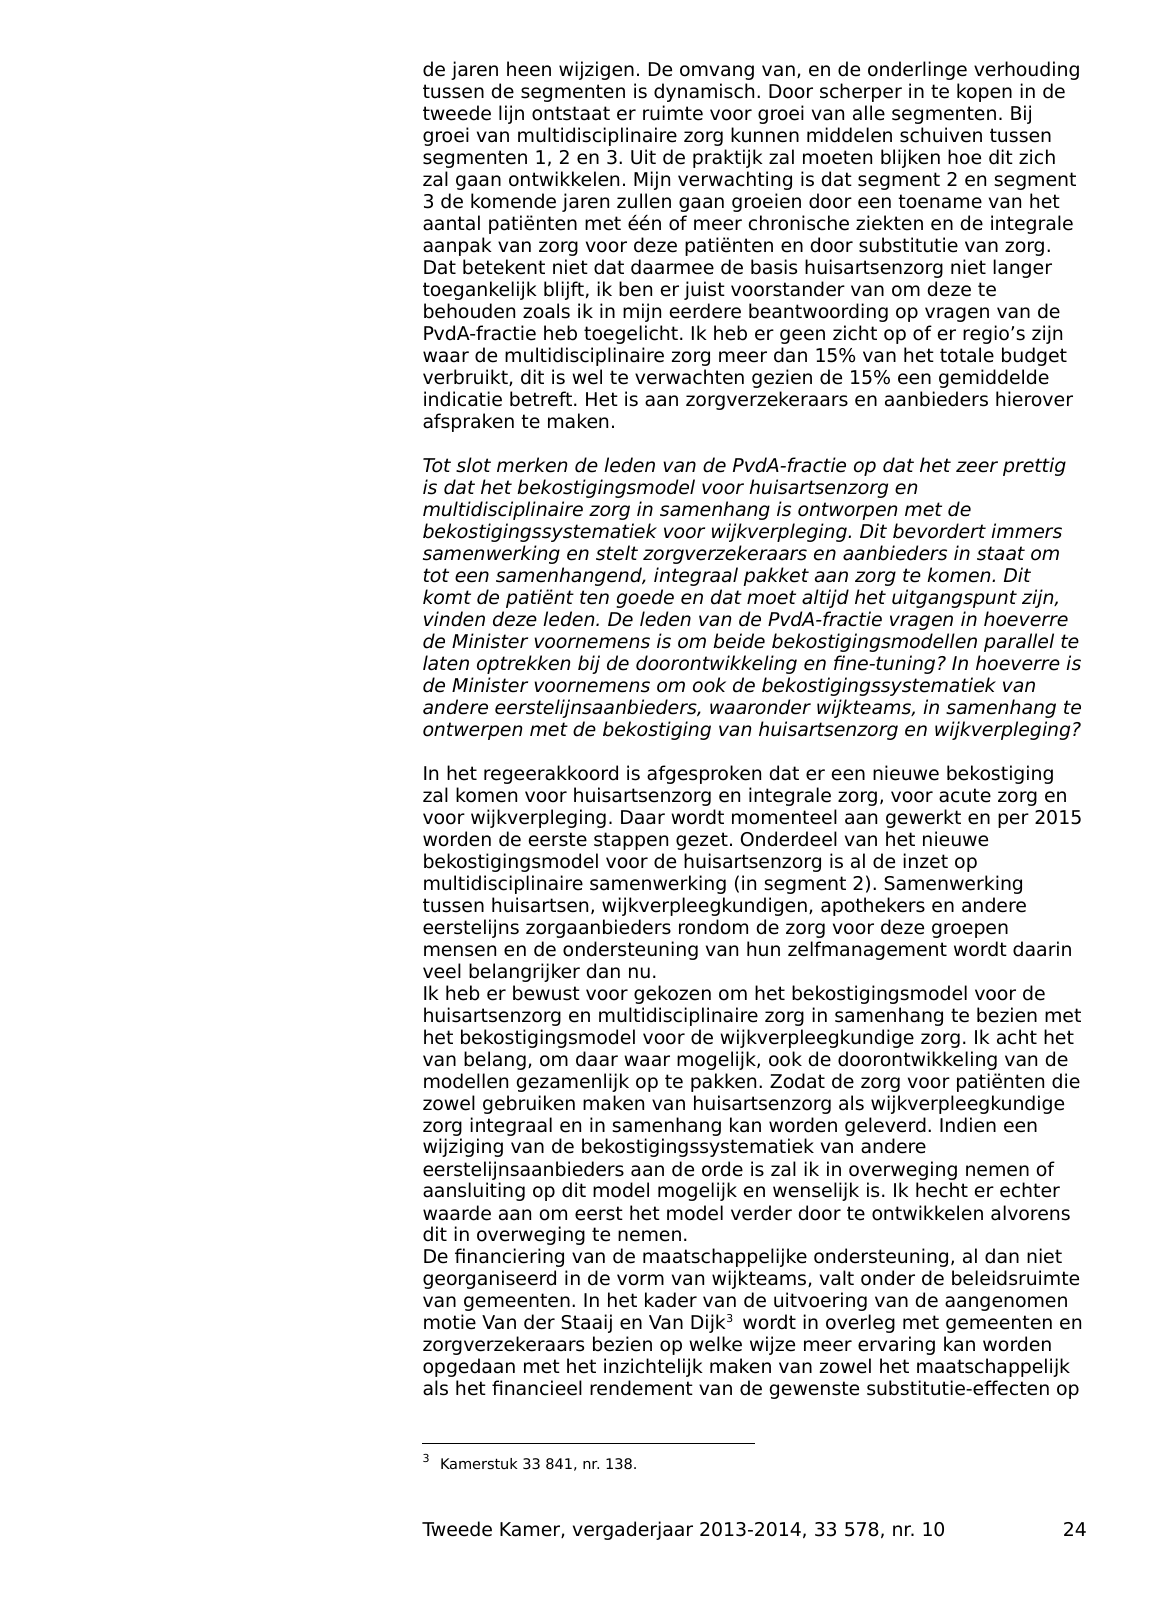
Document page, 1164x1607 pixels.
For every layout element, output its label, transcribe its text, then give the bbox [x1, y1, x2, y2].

text Kamerstuk 33 841, nr. 138. [422, 1452, 1087, 1474]
text de jaren heen wijzigen. De omvang van, en de onderlinge verhouding tussen de segmenten is dynamisch. Door scherper in te kopen in de tweede lijn ontstaat er ruimte voor groei van alle segmenten. Bij groei van multidisciplinaire zorg kunnen middelen schuiven tussen segmenten 1, 2 en 3. Uit de praktijk zal moeten blijken hoe dit zich zal gaan ontwikkelen. Mijn verwachting is dat segment 2 en segment 3 de komende jaren zullen gaan groeien door een toename van het aantal patiënten met één of meer chronische ziekten en de integrale aanpak van zorg voor deze patiënten en door substitutie van zorg. Dat betekent niet dat daarmee de basis huisartsenzorg niet langer toegankelijk blijft, ik ben er juist voorstander van om deze te behouden zoals ik in mijn eerdere beantwoording op vragen van de PvdA-fractie heb toegelicht. Ik heb er geen zicht op of er regio’s zijn waar de multidisciplinaire zorg meer dan 15% van het totale budget verbruikt, dit is wel te verwachten gezien de 15% een gemiddelde indicatie betreft. Het is aan zorgverzekeraars en aanbieders hierover afspraken te maken. [422, 59, 1087, 433]
text Ik heb er bewust voor gekozen om het bekostigingsmodel voor de huisartsenzorg en multidisciplinaire zorg in samenhang te bezien met het bekostigingsmodel voor de wijkverpleegkundige zorg. Ik acht het van belang, om daar waar mogelijk, ook de doorontwikkeling van de modellen gezamenlijk op te pakken. Zodat de zorg voor patiënten die zowel gebruiken maken van huisartsenzorg als wijkverpleegkundige zorg integraal en in samenhang kan worden geleverd. Indien een wijziging van de bekostigingssystematiek van andere eerstelijnsaanbieders aan de orde is zal ik in overweging nemen of aansluiting op dit model mogelijk en wenselijk is. Ik hecht er echter waarde aan om eerst het model verder door te ontwikkelen alvorens dit in overweging te nemen. [422, 983, 1087, 1246]
text Tot slot merken de leden van de PvdA-fractie op dat het zeer prettig is dat het bekostigingsmodel voor huisartsenzorg en multidisciplinaire zorg in samenhang is ontworpen met de bekostigingssystematiek voor wijkverpleging. Dit bevordert immers samenwerking en stelt zorgverzekeraars en aanbieders in staat om tot een samenhangend, integraal pakket aan zorg te komen. Dit komt de patiënt ten goede en dat moet altijd het uitgangspunt zijn, vinden deze leden. De leden van de PvdA-fractie vragen in hoeverre de Minister voornemens is om beide bekostigingsmodellen parallel te laten optrekken bij de doorontwikkeling en fine-tuning? In hoeverre is de Minister voornemens om ook de bekostigingssystematiek van andere eerstelijnsaanbieders, waaronder wijkteams, in samenhang te ontwerpen met de bekostiging van huisartsenzorg en wijkverpleging? [422, 455, 1087, 741]
text De financiering van de maatschappelijke ondersteuning, al dan niet georganiseerd in de vorm van wijkteams, valt onder de beleidsruimte van gemeenten. In het kader van de uitvoering van de aangenomen motie Van der Staaij en Van Dijk wordt in overleg met gemeenten en zorgverzekeraars bezien op welke wijze meer ervaring kan worden opgedaan met het inzichtelijk maken van zowel het maatschappelijk als het financieel rendement van de gewenste substitutie-effecten op [422, 1246, 1087, 1400]
text In het regeerakkoord is afgesproken dat er een nieuwe bekostiging zal komen voor huisartsenzorg en integrale zorg, voor acute zorg en voor wijkverpleging. Daar wordt momenteel aan gewerkt en per 2015 worden de eerste stappen gezet. Onderdeel van het nieuwe bekostigingsmodel voor de huisartsenzorg is al de inzet op multidisciplinaire samenwerking (in segment 2). Samenwerking tussen huisartsen, wijkverpleegkundigen, apothekers en andere eerstelijns zorgaanbieders rondom de zorg voor deze groepen mensen en de ondersteuning van hun zelfmanagement wordt daarin veel belangrijker dan nu. [422, 763, 1087, 983]
